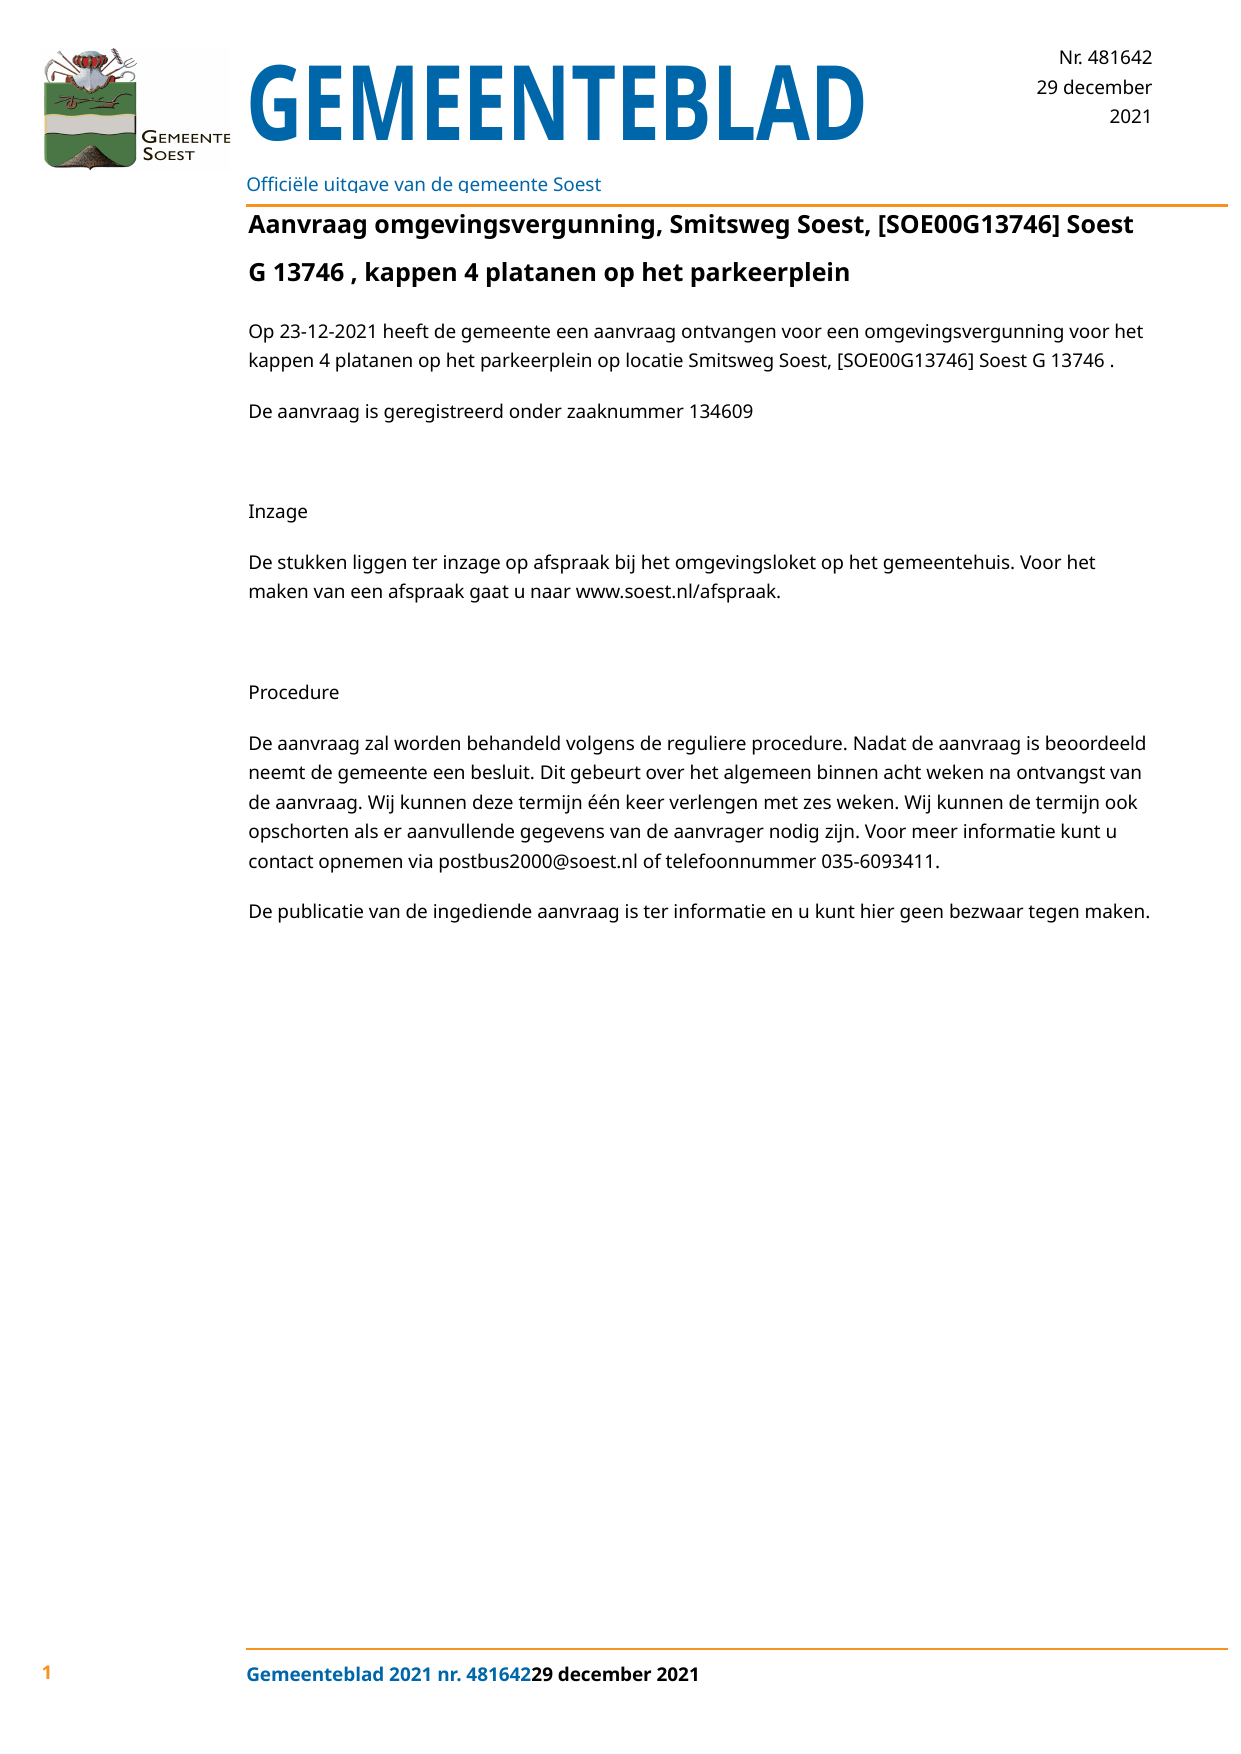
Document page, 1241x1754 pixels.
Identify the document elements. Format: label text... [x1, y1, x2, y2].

text Op 23-12-2021 heeft de gemeente een aanvraag ontvangen voor een omgevingsvergunning voor het kappen 4 platanen op het parkeerplein op locatie Smitsweg Soest, [SOE00G13746] Soest G 13746 . [248, 318, 1152, 373]
text Aanvraag omgevingsvergunning, Smitsweg Soest, [SOE00G13746] Soest G 13746 , kappen 4 platanen op het parkeerplein [248, 207, 1152, 288]
text Inzage [248, 499, 1152, 524]
text De aanvraag is geregistreerd onder zaaknummer 134609 [248, 398, 1152, 424]
text De aanvraag zal worden behandeld volgens de reguliere procedure. Nadat de aanvraag is beoordeeld neemt de gemeente een besluit. Dit gebeurt over het algemeen binnen acht weken na ontvangst van de aanvraag. Wij kunnen deze termijn één keer verlengen met zes weken. Wij kunnen de termijn ook opschorten als er aanvullende gegevens van de aanvrager nodig zijn. Voor meer informatie kunt u contact opnemen via postbus2000@soest.nl of telefoonnummer 035-6093411. [248, 730, 1152, 874]
text De publicatie van de ingediende aanvraag is ter informatie en u kunt hier geen bezwaar tegen maken. [248, 899, 1152, 924]
picture [41, 47, 231, 172]
text De stukken liggen ter inzage op afspraak bij het omgevingsloket op het gemeentehuis. Voor het maken van een afspraak gaat u naar www.soest.nl/afspraak. [248, 549, 1152, 604]
text Procedure [248, 679, 1152, 705]
